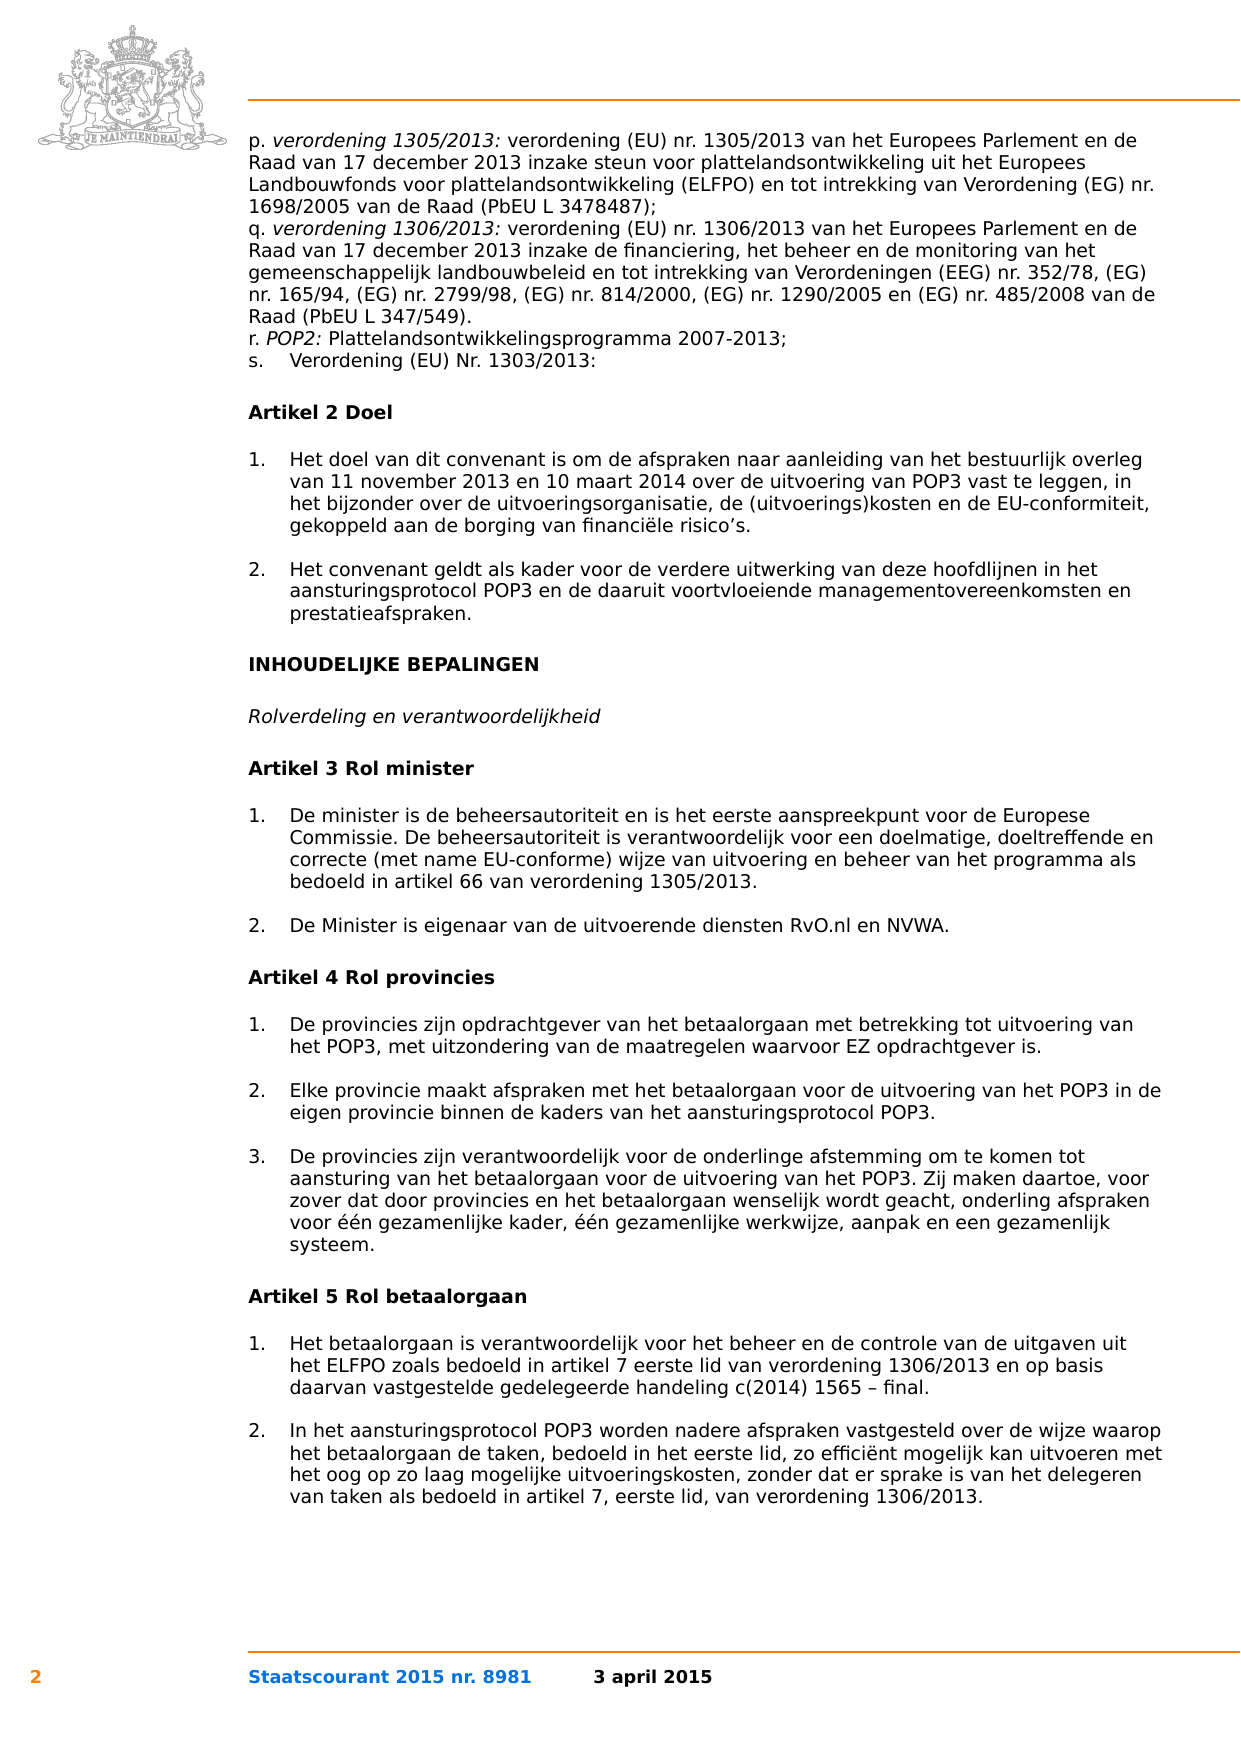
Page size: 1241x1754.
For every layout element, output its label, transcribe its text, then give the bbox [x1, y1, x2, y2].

text r. POP2: Plattelandsontwikkelingsprogramma 2007-2013; [248, 328, 1163, 350]
subtitle INHOUDELIJKE BEPALINGEN [248, 654, 1163, 676]
text p. verordening 1305/2013: verordening (EU) nr. 1305/2013 van het Europees Parlement en de Raad van 17 december 2013 inzake steun voor plattelandsontwikkeling uit het Europees Landbouwfonds voor plattelandsontwikkeling (ELFPO) en tot intrekking van Verordening (EG) nr. 1698/2005 van de Raad (PbEU L 3478487); [248, 130, 1163, 218]
text 2. Het convenant geldt als kader voor de verdere uitwerking van deze hoofdlijnen in het aansturingsprotocol POP3 en de daaruit voortvloeiende managementovereenkomsten en prestatieafspraken. [248, 558, 1163, 624]
text 1. Het doel van dit convenant is om de afspraken naar aanleiding van het bestuurlijk overleg van 11 november 2013 en 10 maart 2014 over de uitvoering van POP3 vast te leggen, in het bijzonder over de uitvoeringsorganisatie, de (uitvoerings)kosten en de EU-conformiteit, gekoppeld aan de borging van financiële risico’s. [248, 449, 1163, 537]
text 2. De Minister is eigenaar van de uitvoerende diensten RvO.nl en NVWA. [248, 915, 1163, 937]
text s. Verordening (EU) Nr. 1303/2013: [248, 350, 1163, 372]
text 1. Het betaalorgaan is verantwoordelijk voor het beheer en de controle van de uitgaven uit het ELFPO zoals bedoeld in artikel 7 eerste lid van verordening 1306/2013 en op basis daarvan vastgestelde gedelegeerde handeling c(2014) 1565 – final. [248, 1333, 1163, 1398]
text 1. De provincies zijn opdrachtgever van het betaalorgaan met betrekking tot uitvoering van het POP3, met uitzondering van de maatregelen waarvoor EZ opdrachtgever is. [248, 1014, 1163, 1058]
picture [38, 25, 227, 150]
subtitle Artikel 5 Rol betaalorgaan [248, 1286, 1163, 1308]
text 2. Elke provincie maakt afspraken met het betaalorgaan voor de uitvoering van het POP3 in de eigen provincie binnen de kaders van het aansturingsprotocol POP3. [248, 1080, 1163, 1124]
text 1. De minister is de beheersautoriteit en is het eerste aanspreekpunt voor de Europese Commissie. De beheersautoriteit is verantwoordelijk voor een doelmatige, doeltreffende en correcte (met name EU-conforme) wijze van uitvoering en beheer van het programma als bedoeld in artikel 66 van verordening 1305/2013. [248, 805, 1163, 893]
text 3. De provincies zijn verantwoordelijk voor de onderlinge afstemming om te komen tot aansturing van het betaalorgaan voor de uitvoering van het POP3. Zij maken daartoe, voor zover dat door provincies en het betaalorgaan wenselijk wordt geacht, onderling afspraken voor één gezamenlijke kader, één gezamenlijke werkwijze, aanpak en een gezamenlijk systeem. [248, 1146, 1163, 1256]
subtitle Artikel 3 Rol minister [248, 758, 1163, 780]
subtitle Artikel 2 Doel [248, 402, 1163, 424]
text q. verordening 1306/2013: verordening (EU) nr. 1306/2013 van het Europees Parlement en de Raad van 17 december 2013 inzake de financiering, het beheer en de monitoring van het gemeenschappelijk landbouwbeleid en tot intrekking van Verordeningen (EEG) nr. 352/78, (EG) nr. 165/94, (EG) nr. 2799/98, (EG) nr. 814/2000, (EG) nr. 1290/2005 en (EG) nr. 485/2008 van de Raad (PbEU L 347/549). [248, 218, 1163, 328]
subtitle Artikel 4 Rol provincies [248, 967, 1163, 989]
text 2. In het aansturingsprotocol POP3 worden nadere afspraken vastgesteld over de wijze waarop het betaalorgaan de taken, bedoeld in het eerste lid, zo efficiënt mogelijk kan uitvoeren met het oog op zo laag mogelijke uitvoeringskosten, zonder dat er sprake is van het delegeren van taken als bedoeld in artikel 7, eerste lid, van verordening 1306/2013. [248, 1420, 1163, 1508]
subtitle Rolverdeling en verantwoordelijkheid [248, 706, 1163, 728]
